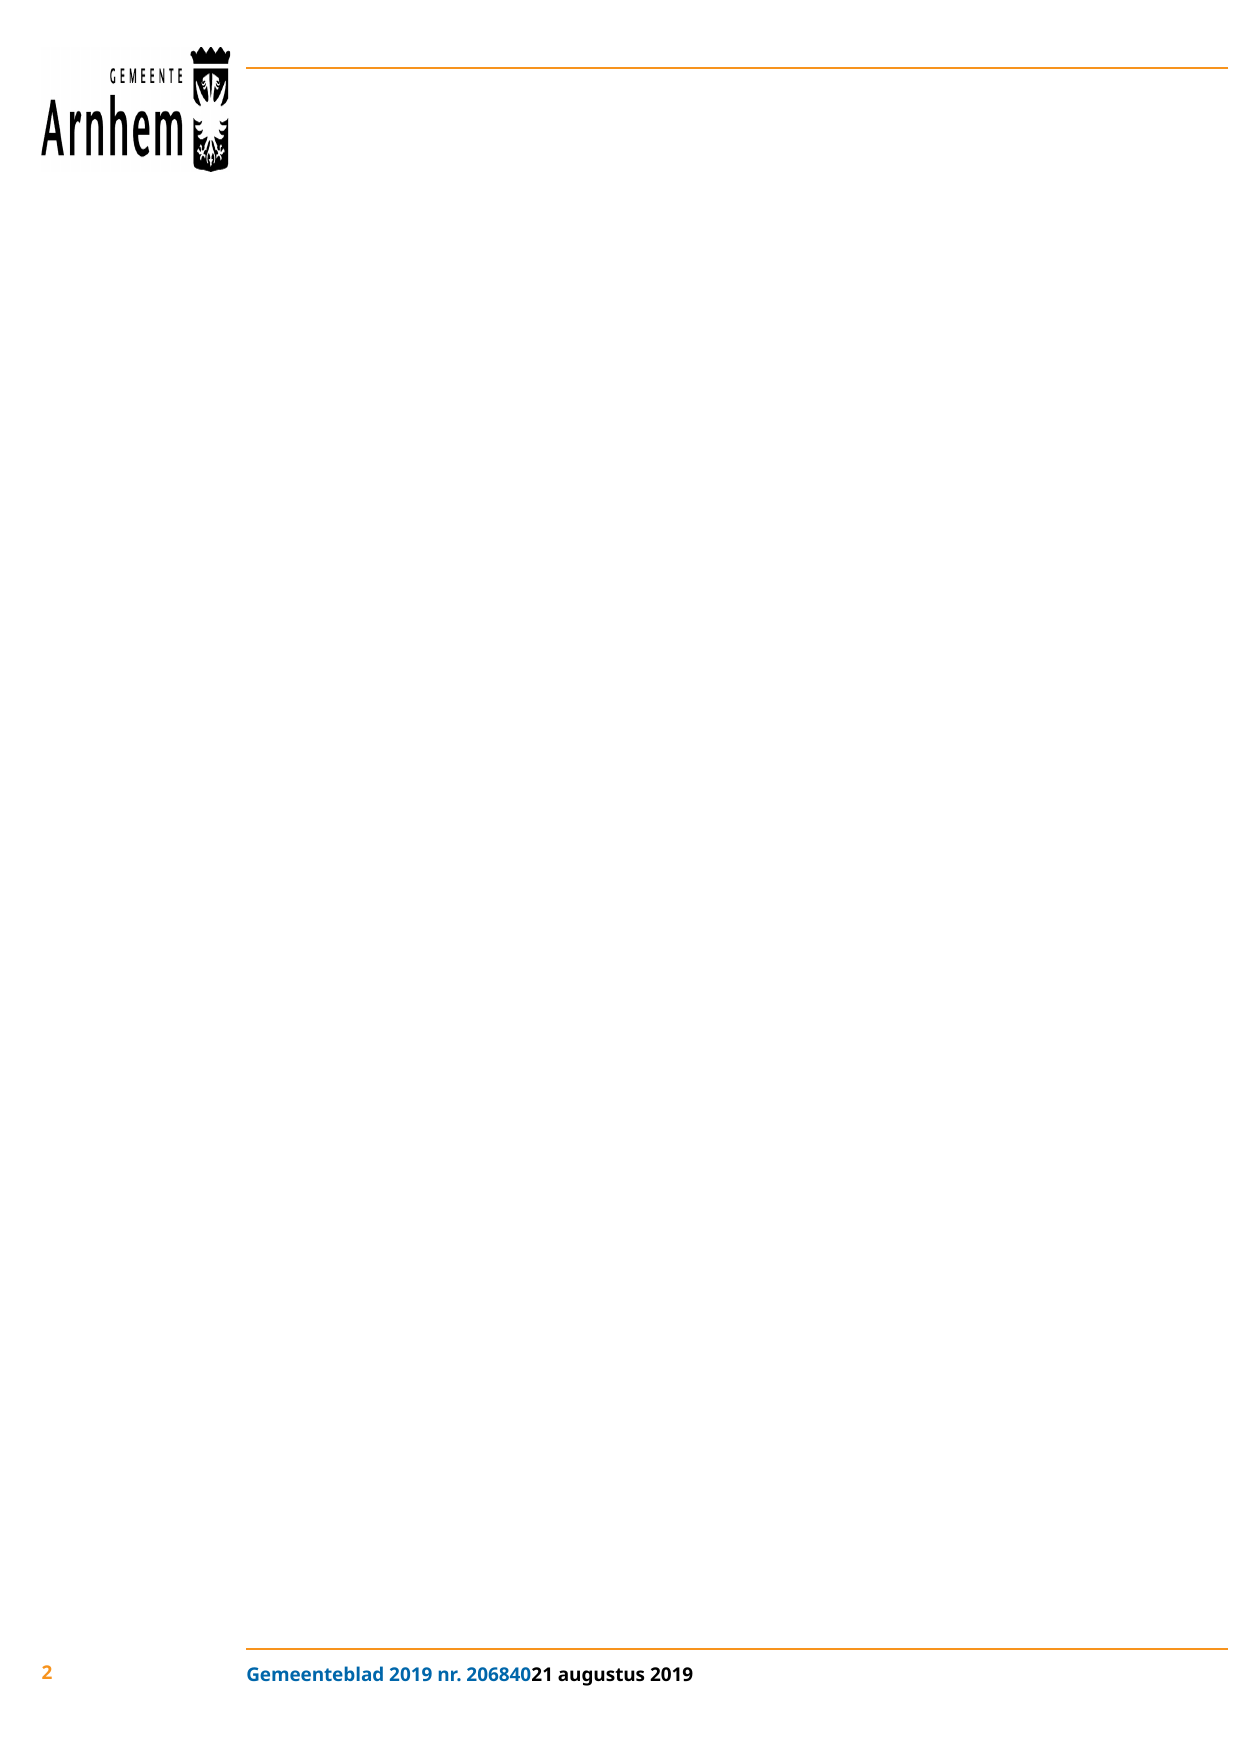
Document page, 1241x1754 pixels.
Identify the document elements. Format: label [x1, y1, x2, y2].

picture [41, 47, 231, 172]
